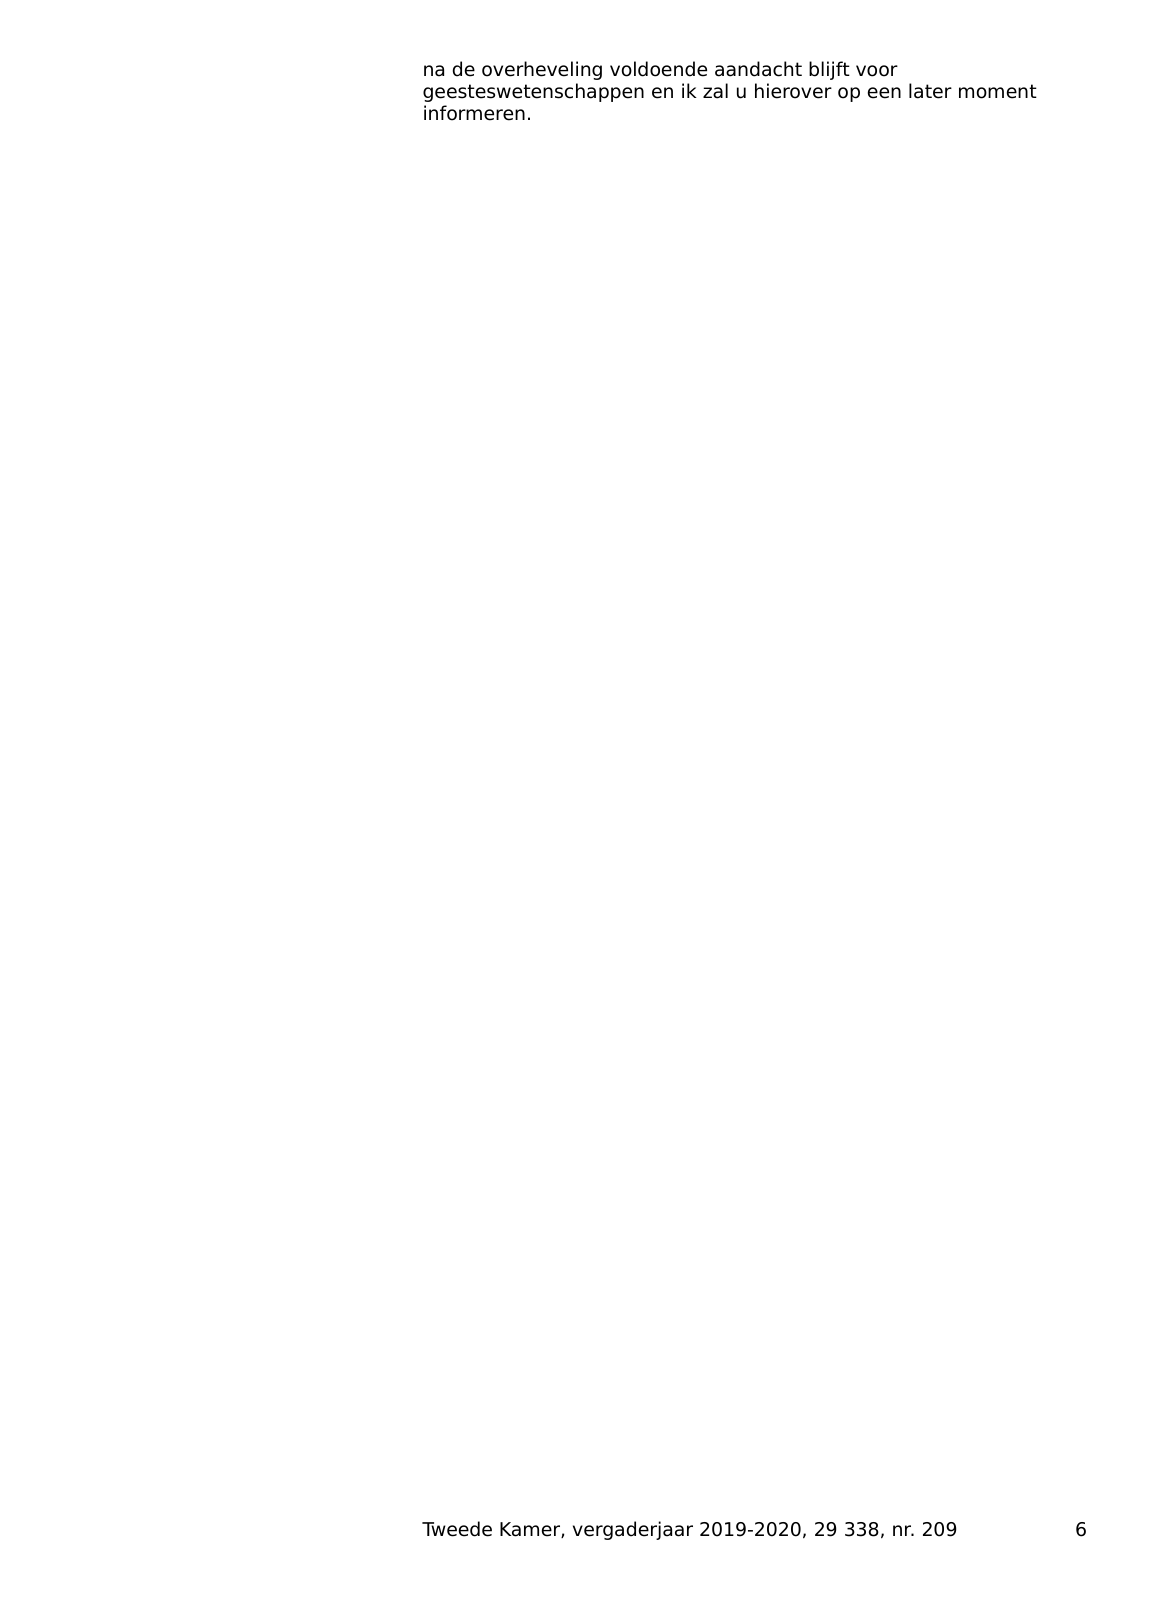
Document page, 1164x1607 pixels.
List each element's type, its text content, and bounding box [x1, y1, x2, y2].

text na de overheveling voldoende aandacht blijft voor geesteswetenschappen en ik zal u hierover op een later moment informeren. [422, 59, 1087, 125]
